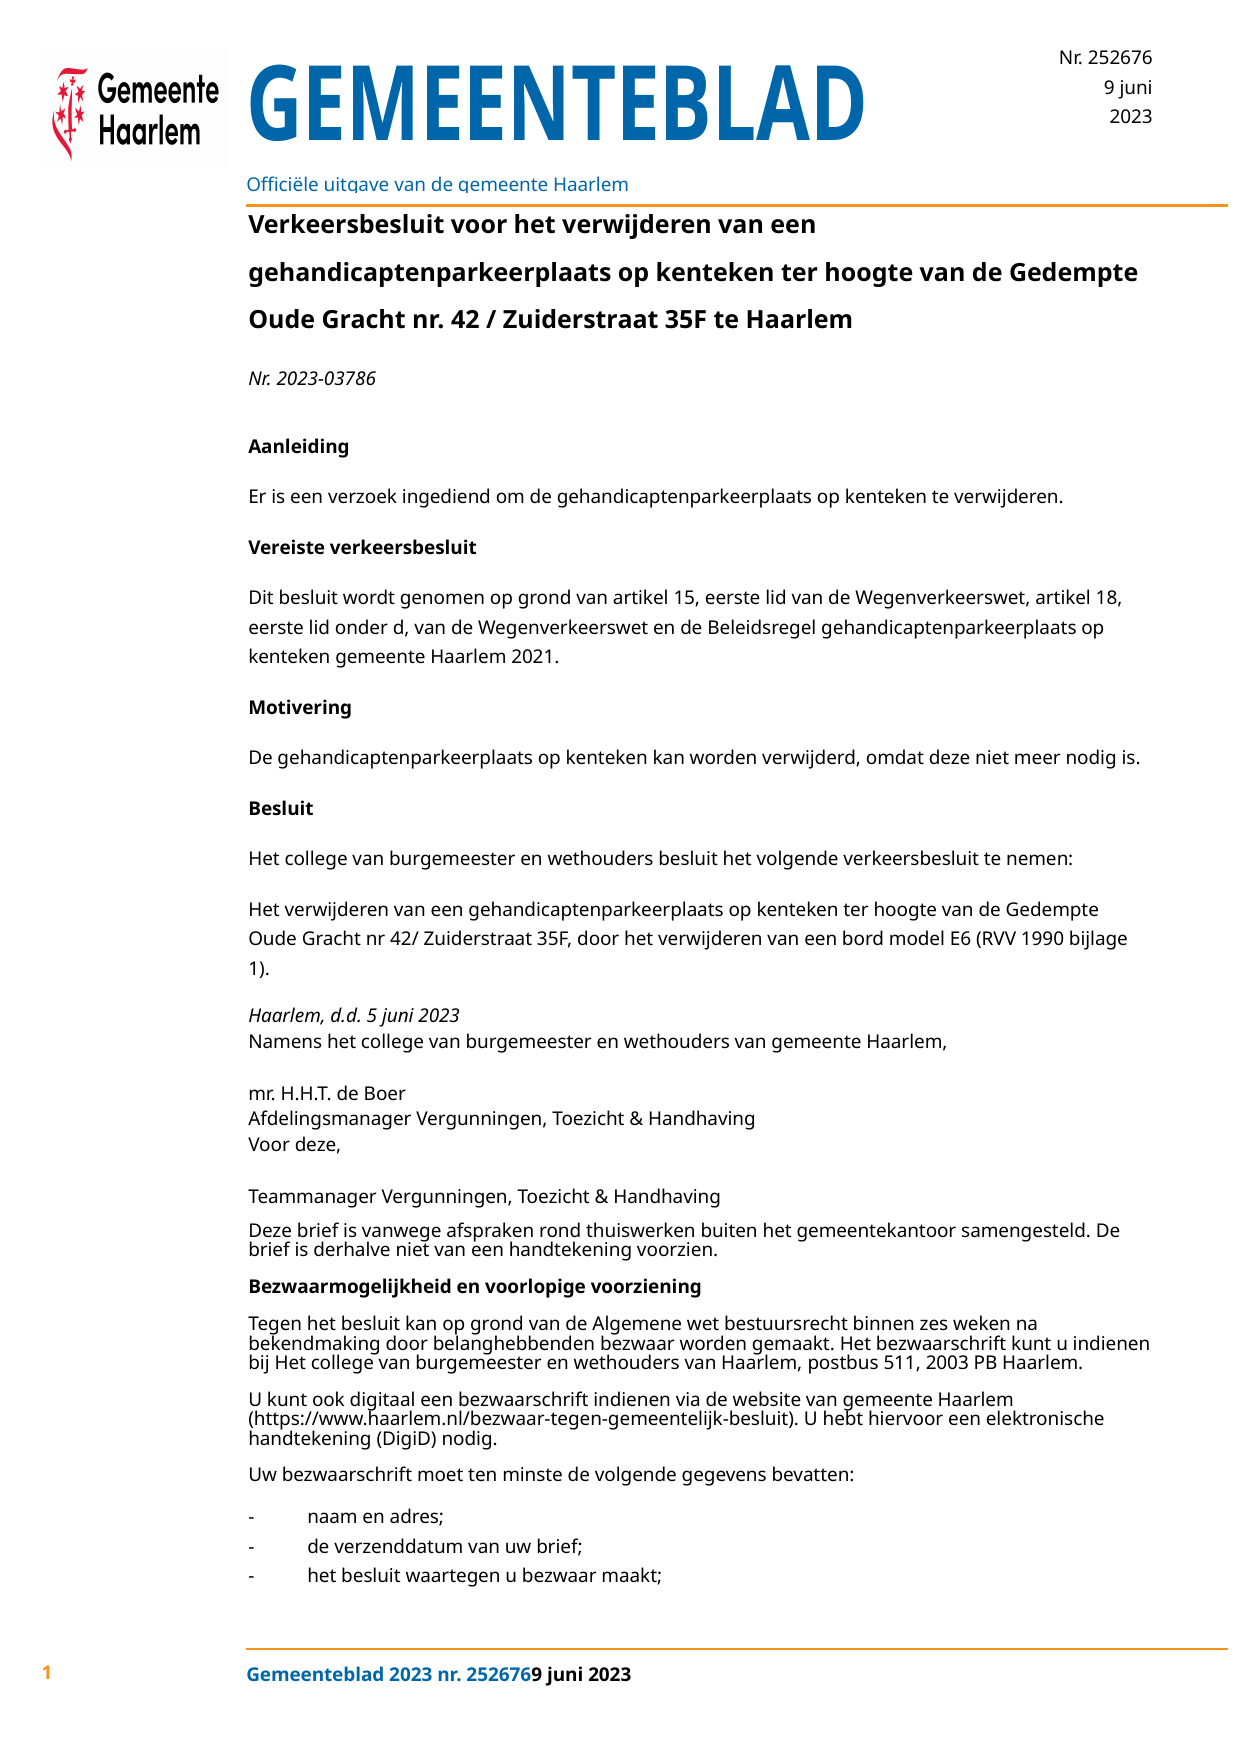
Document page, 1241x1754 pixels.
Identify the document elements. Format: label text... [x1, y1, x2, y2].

list het besluit waartegen u bezwaar maakt; [248, 1563, 1152, 1588]
text Het college van burgemeester en wethouders besluit het volgende verkeersbesluit te nemen: [248, 845, 1152, 871]
text Deze brief is vanwege afspraken rond thuiswerken buiten het gemeentekantoor samengesteld. De brief is derhalve niet van een handtekening voorzien. [248, 1222, 1152, 1261]
text Aanleiding [248, 433, 1152, 459]
text Er is een verzoek ingediend om de gehandicaptenparkeerplaats op kenteken te verwijderen. [248, 484, 1152, 509]
text Teammanager Vergunningen, Toezicht & Handhaving [248, 1183, 1152, 1208]
text Dit besluit wordt genomen op grond van artikel 15, eerste lid van de Wegenverkeerswet, artikel 18, eerste lid onder d, van de Wegenverkeerswet en de Beleidsregel gehandicaptenparkeerplaats op kenteken gemeente Haarlem 2021. [248, 584, 1152, 669]
text De gehandicaptenparkeerplaats op kenteken kan worden verwijderd, omdat deze niet meer nodig is. [248, 744, 1152, 770]
list naam en adres; [248, 1503, 1152, 1529]
text Verkeersbesluit voor het verwijderen van een gehandicaptenparkeerplaats op kenteken ter hoogte van de Gedempte Oude Gracht nr. 42 / Zuiderstraat 35F te Haarlem [248, 207, 1152, 336]
text mr. H.H.T. de Boer [248, 1080, 1152, 1106]
list de verzenddatum van uw brief; [248, 1533, 1152, 1559]
text Vereiste verkeersbesluit [248, 534, 1152, 560]
text U kunt ook digitaal een bezwaarschrift indienen via de website van gemeente Haarlem (https://www.haarlem.nl/bezwaar-tegen-gemeentelijk-besluit). U hebt hiervoor een elektronische handtekening (DigiD) nodig. [248, 1391, 1152, 1449]
text Namens het college van burgemeester en wethouders van gemeente Haarlem, [248, 1028, 1152, 1054]
text Besluit [248, 795, 1152, 821]
picture [41, 47, 231, 172]
text Nr. 2023-03786 [248, 366, 1152, 391]
text Afdelingsmanager Vergunningen, Toezicht & Handhaving [248, 1106, 1152, 1131]
text Motivering [248, 694, 1152, 720]
text Haarlem, d.d. 5 juni 2023 [248, 1003, 1152, 1028]
text Tegen het besluit kan op grond van de Algemene wet bestuursrecht binnen zes weken na bekendmaking door belanghebbenden bezwaar worden gemaakt. Het bezwaarschrift kunt u indienen bij Het college van burgemeester en wethouders van Haarlem, postbus 511, 2003 PB Haarlem. [248, 1315, 1152, 1373]
text Het verwijderen van een gehandicaptenparkeerplaats op kenteken ter hoogte van de Gedempte Oude Gracht nr 42/ Zuiderstraat 35F, door het verwijderen van een bord model E6 (RVV 1990 bijlage 1). [248, 896, 1152, 981]
text Uw bezwaarschrift moet ten minste de volgende gegevens bevatten: [248, 1466, 1152, 1486]
text Bezwaarmogelijkheid en voorlopige voorziening [248, 1278, 1152, 1298]
text Voor deze, [248, 1131, 1152, 1157]
